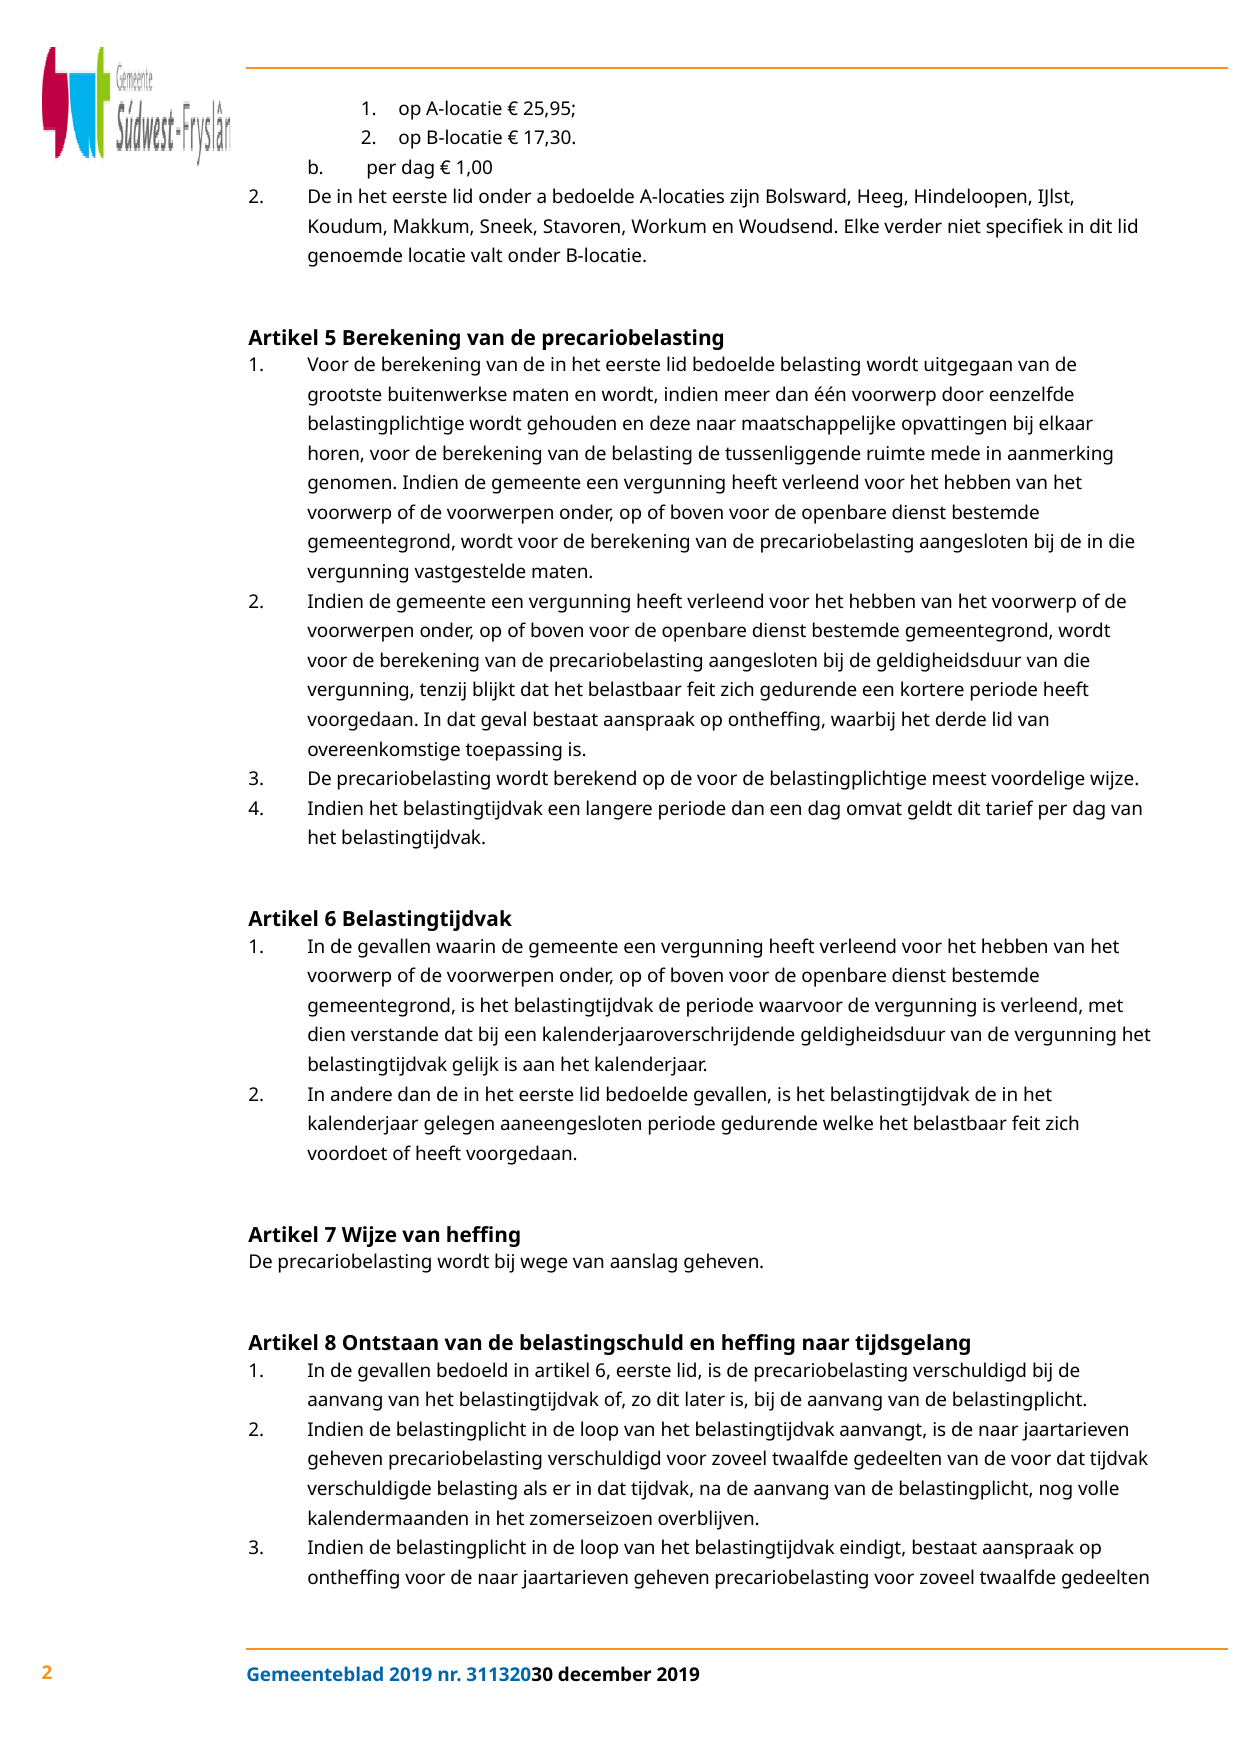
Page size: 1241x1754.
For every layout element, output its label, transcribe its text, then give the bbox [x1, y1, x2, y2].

list Indien het belastingtijdvak een langere periode dan een dag omvat geldt dit tarief per dag van het belastingtijdvak. [248, 795, 1152, 850]
text Artikel 6 Belastingtijdvak [248, 904, 1152, 933]
list Indien de gemeente een vergunning heeft verleend voor het hebben van het voorwerp of de voorwerpen onder, op of boven voor de openbare dienst bestemde gemeentegrond, wordt voor de berekening van de precariobelasting aangesloten bij de geldigheidsduur van die vergunning, tenzij blijkt dat het belastbaar feit zich gedurende een kortere periode heeft voorgedaan. In dat geval bestaat aanspraak op ontheffing, waarbij het derde lid van overeenkomstige toepassing is. [248, 588, 1152, 761]
text Artikel 7 Wijze van heffing [248, 1220, 1152, 1248]
picture [41, 47, 231, 172]
text De precariobelasting wordt bij wege van aanslag geheven. [248, 1248, 1152, 1274]
list De precariobelasting wordt berekend op de voor de belastingplichtige meest voordelige wijze. [248, 765, 1152, 791]
text Artikel 5 Berekening van de precariobelasting [248, 323, 1152, 351]
list op B-locatie € 17,30. [361, 124, 1152, 150]
list De in het eerste lid onder a bedoelde A-locaties zijn Bolsward, Heeg, Hindeloopen, IJlst, Koudum, Makkum, Sneek, Stavoren, Workum en Woudsend. Elke verder niet specifiek in dit lid genoemde locatie valt onder B-locatie. [248, 183, 1152, 268]
list per dag € 1,00 [307, 154, 1152, 180]
list In de gevallen bedoeld in artikel 6, eerste lid, is de precariobelasting verschuldigd bij de aanvang van het belastingtijdvak of, zo dit later is, bij de aanvang van de belastingplicht. [248, 1357, 1152, 1412]
list Indien de belastingplicht in de loop van het belastingtijdvak aanvangt, is de naar jaartarieven geheven precariobelasting verschuldigd voor zoveel twaalfde gedeelten van de voor dat tijdvak verschuldigde belasting als er in dat tijdvak, na de aanvang van de belastingplicht, nog volle kalendermaanden in het zomerseizoen overblijven. [248, 1416, 1152, 1531]
list Voor de berekening van de in het eerste lid bedoelde belasting wordt uitgegaan van de grootste buitenwerkse maten en wordt, indien meer dan één voorwerp door eenzelfde belastingplichtige wordt gehouden en deze naar maatschappelijke opvattingen bij elkaar horen, voor de berekening van de belasting de tussenliggende ruimte mede in aanmerking genomen. Indien de gemeente een vergunning heeft verleend voor het hebben van het voorwerp of de voorwerpen onder, op of boven voor de openbare dienst bestemde gemeentegrond, wordt voor de berekening van de precariobelasting aangesloten bij de in die vergunning vastgestelde maten. [248, 351, 1152, 584]
list op A-locatie € 25,95; [361, 95, 1152, 121]
list Indien de belastingplicht in de loop van het belastingtijdvak eindigt, bestaat aanspraak op ontheffing voor de naar jaartarieven geheven precariobelasting voor zoveel twaalfde gedeelten [248, 1534, 1152, 1590]
list In andere dan de in het eerste lid bedoelde gevallen, is het belastingtijdvak de in het kalenderjaar gelegen aaneengesloten periode gedurende welke het belastbaar feit zich voordoet of heeft voorgedaan. [248, 1081, 1152, 1166]
text Artikel 8 Ontstaan van de belastingschuld en heffing naar tijdsgelang [248, 1328, 1152, 1357]
list In de gevallen waarin de gemeente een vergunning heeft verleend voor het hebben van het voorwerp of de voorwerpen onder, op of boven voor de openbare dienst bestemde gemeentegrond, is het belastingtijdvak de periode waarvoor de vergunning is verleend, met dien verstande dat bij een kalenderjaaroverschrijdende geldigheidsduur van de vergunning het belastingtijdvak gelijk is aan het kalenderjaar. [248, 933, 1152, 1077]
